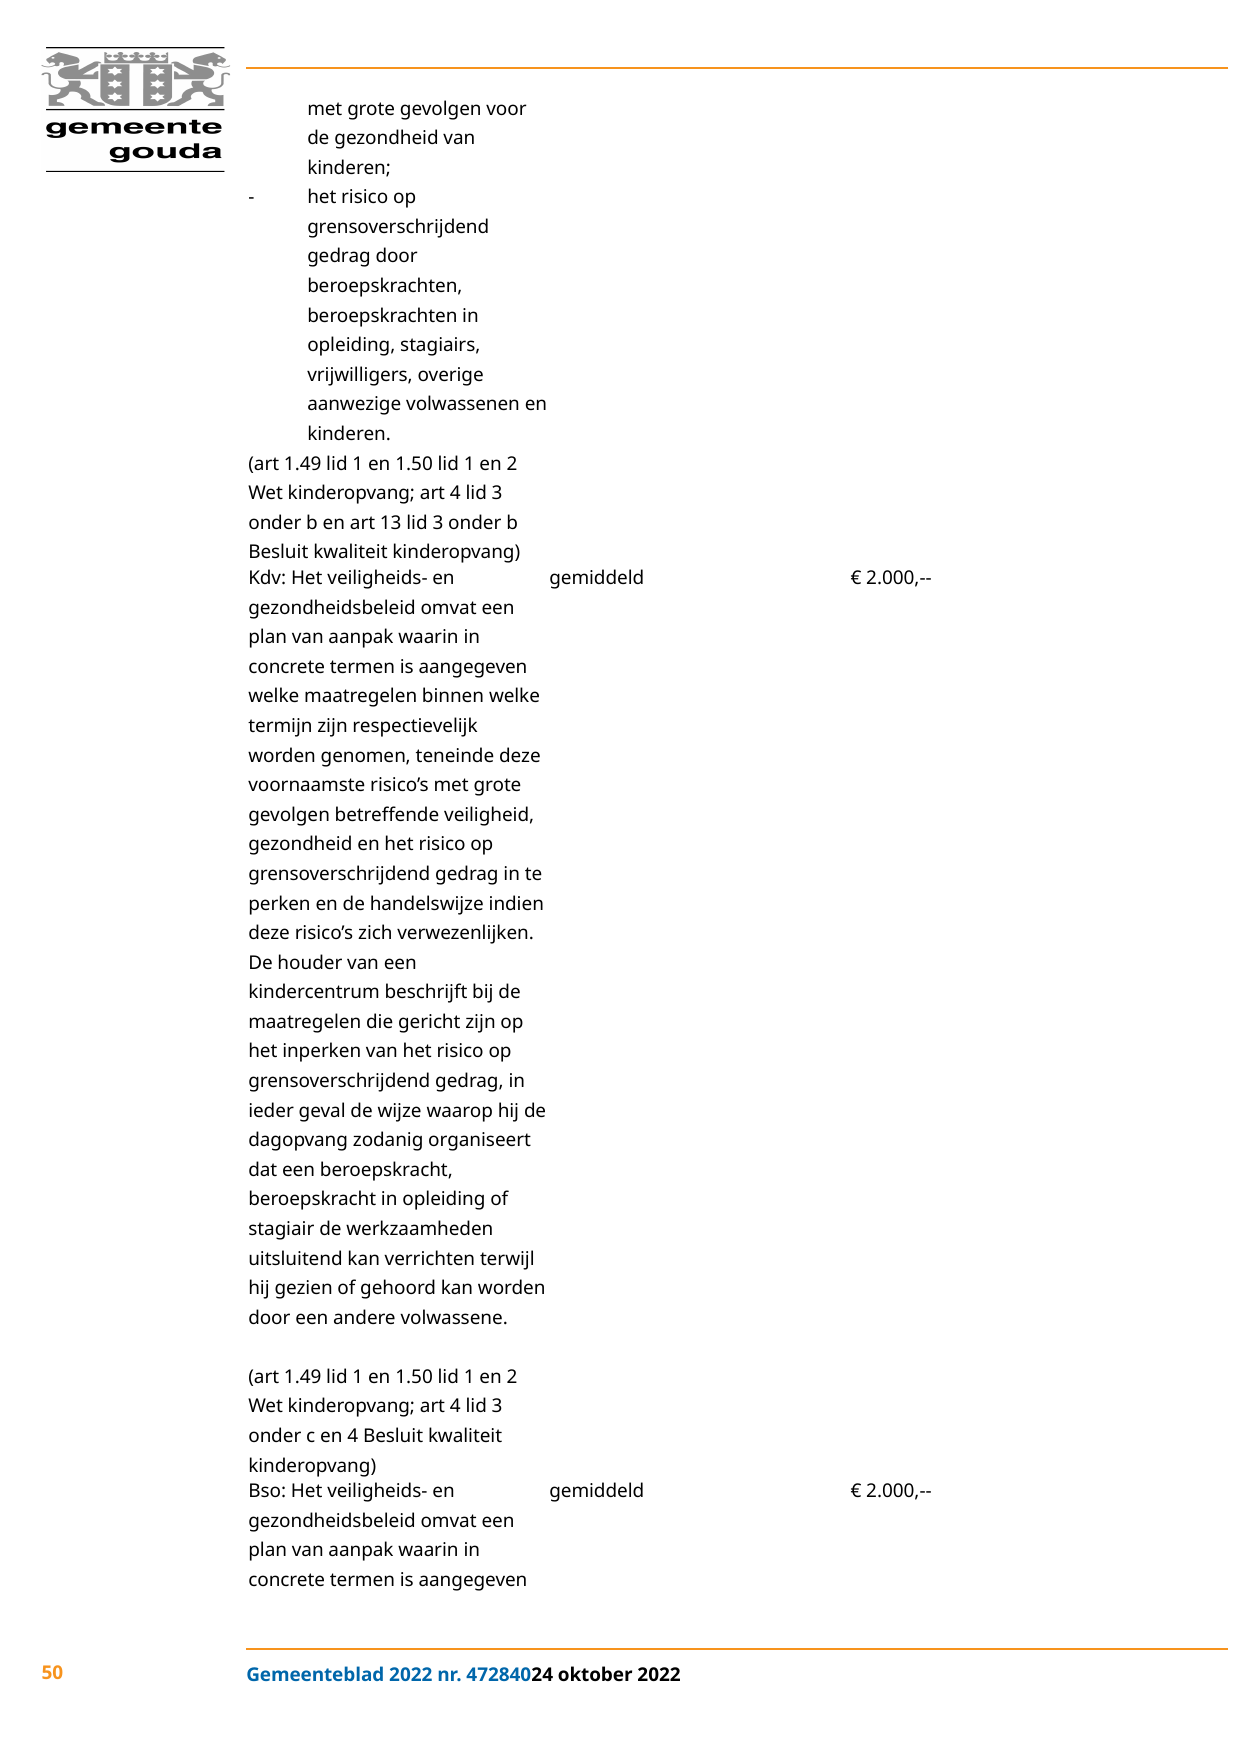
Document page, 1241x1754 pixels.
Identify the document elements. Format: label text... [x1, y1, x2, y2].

table_cell gemiddeld [549, 1478, 850, 1592]
table_cell met grote gevolgen voor de gezondheid van kinderen; het risico op grensoverschrijdend gedrag door beroepskrachten, beroepskrachten in opleiding, stagiairs, vrijwilligers, overige aanwezige volwassenen en kinderen. (art 1.49 lid 1 en 1.50 lid 1 en 2 Wet kinderopvang; art 4 lid 3 onder b en art 13 lid 3 onder b Besluit kwaliteit kinderopvang) [248, 95, 549, 564]
picture [41, 47, 231, 172]
table_cell [850, 95, 1152, 564]
table_cell gemiddeld [549, 564, 850, 1477]
table_cell € 2.000,-- [850, 564, 1152, 1477]
table_cell € 2.000,-- [850, 1478, 1152, 1592]
table_cell [549, 95, 850, 564]
table_cell Bso: Het veiligheids- en gezondheidsbeleid omvat een plan van aanpak waarin in concrete termen is aangegeven [248, 1478, 549, 1592]
table_cell Kdv: Het veiligheids- en gezondheidsbeleid omvat een plan van aanpak waarin in concrete termen is aangegeven welke maatregelen binnen welke termijn zijn respectievelijk worden genomen, teneinde deze voornaamste risico’s met grote gevolgen betreffende veiligheid, gezondheid en het risico op grensoverschrijdend gedrag in te perken en de handelswijze indien deze risico’s zich verwezenlijken. De houder van een kindercentrum beschrijft bij de maatregelen die gericht zijn op het inperken van het risico op grensoverschrijdend gedrag, in ieder geval de wijze waarop hij de dagopvang zodanig organiseert dat een beroepskracht, beroepskracht in opleiding of stagiair de werkzaamheden uitsluitend kan verrichten terwijl hij gezien of gehoord kan worden door een andere volwassene. (art 1.49 lid 1 en 1.50 lid 1 en 2 Wet kinderopvang; art 4 lid 3 onder c en 4 Besluit kwaliteit kinderopvang) [248, 564, 549, 1477]
